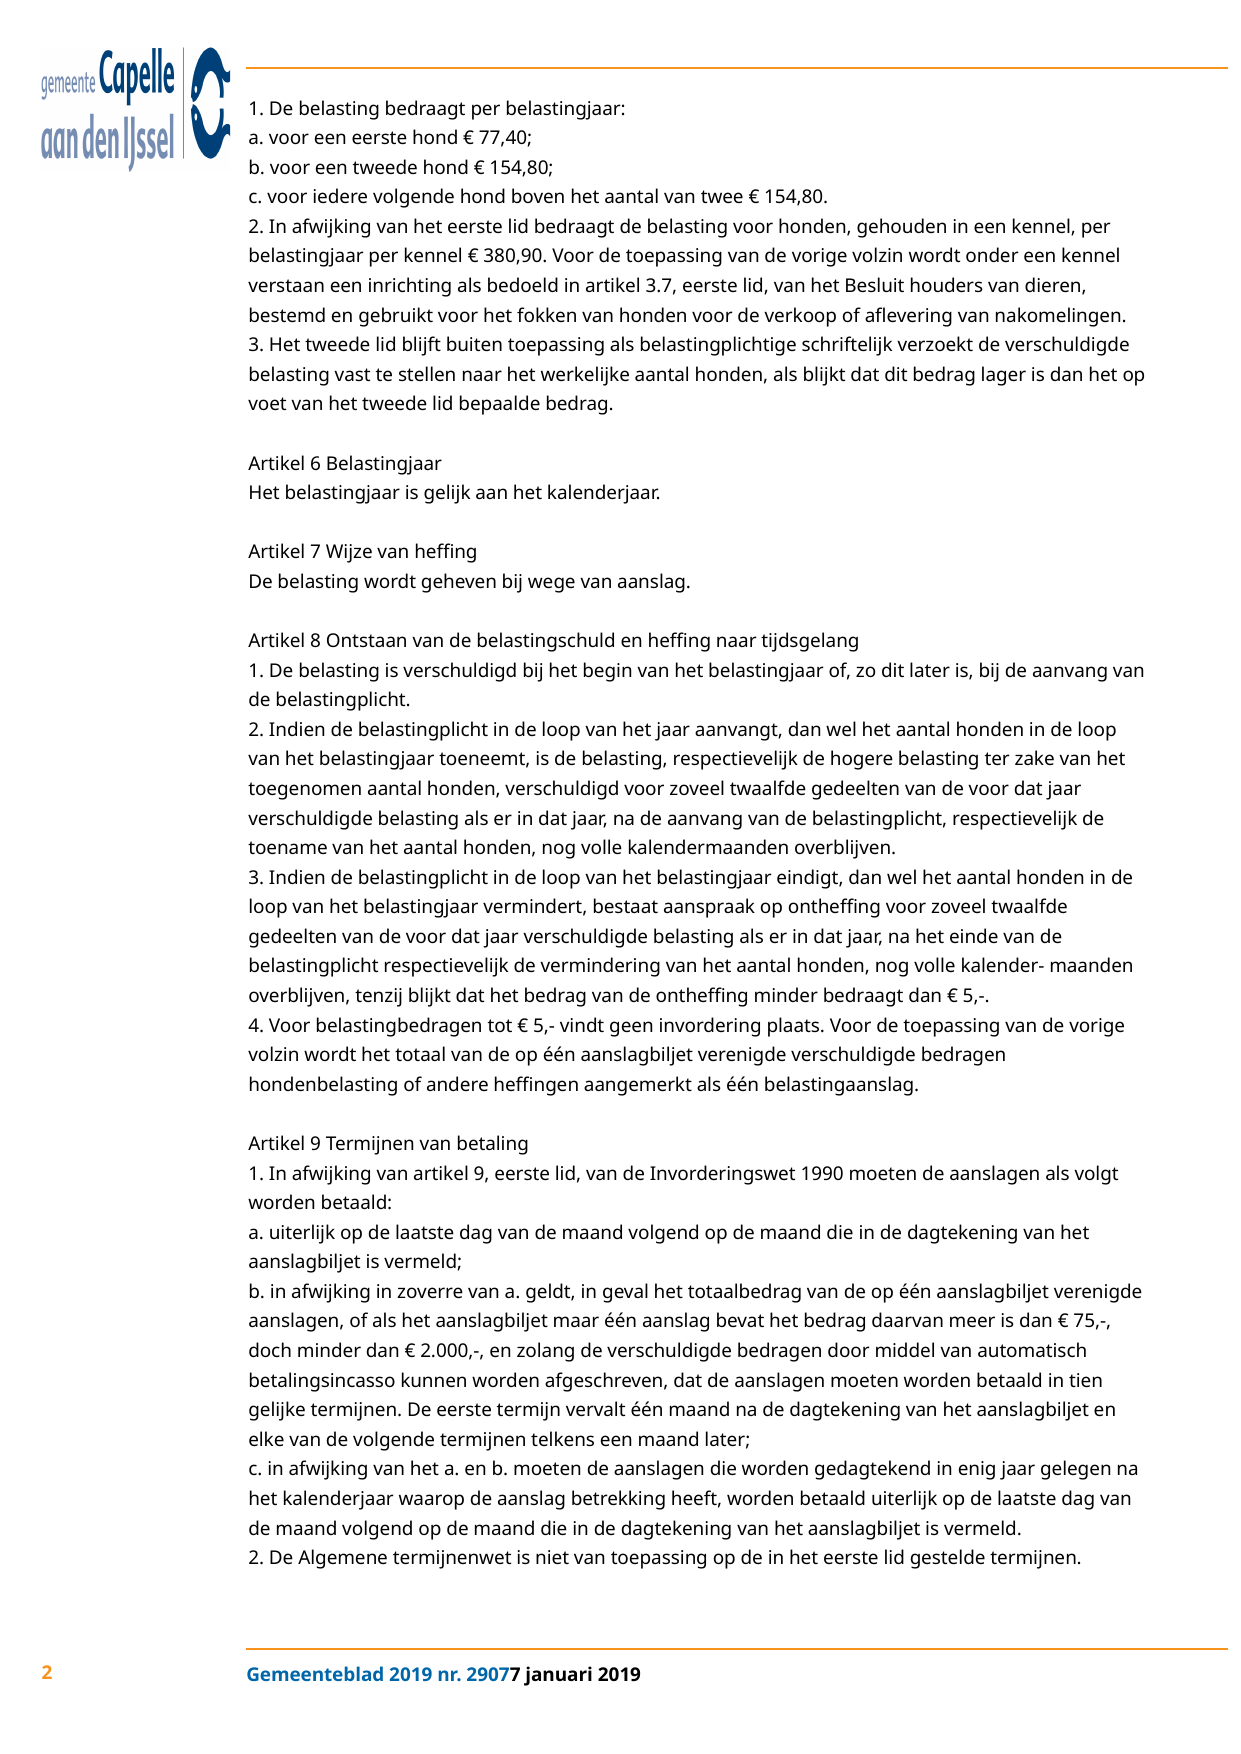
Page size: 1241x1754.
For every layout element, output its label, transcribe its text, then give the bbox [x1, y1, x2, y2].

text Het belastingjaar is gelijk aan het kalenderjaar. [248, 479, 1152, 505]
text De belasting wordt geheven bij wege van aanslag. [248, 568, 1152, 594]
text 2. Indien de belastingplicht in de loop van het jaar aanvangt, dan wel het aantal honden in de loop [248, 716, 1152, 742]
text 3. Het tweede lid blijft buiten toepassing als belastingplichtige schriftelijk verzoekt de verschuldigde belasting vast te stellen naar het werkelijke aantal honden, als blijkt dat dit bedrag lager is dan het op voet van het tweede lid bepaalde bedrag. [248, 331, 1152, 416]
text c. voor iedere volgende hond boven het aantal van twee € 154,80. [248, 183, 1152, 209]
text 2. De Algemene termijnenwet is niet van toepassing op de in het eerste lid gestelde termijnen. [248, 1544, 1152, 1570]
text a. voor een eerste hond € 77,40; [248, 124, 1152, 150]
text 3. Indien de belastingplicht in de loop van het belastingjaar eindigt, dan wel het aantal honden in de loop van het belastingjaar vermindert, bestaat aanspraak op ontheffing voor zoveel twaalfde gedeelten van de voor dat jaar verschuldigde belasting als er in dat jaar, na het einde van de belastingplicht respectievelijk de vermindering van het aantal honden, nog volle kalender- maanden overblijven, tenzij blijkt dat het bedrag van de ontheffing minder bedraagt dan € 5,-. [248, 864, 1152, 1008]
text b. in afwijking in zoverre van a. geldt, in geval het totaalbedrag van de op één aanslagbiljet verenigde aanslagen, of als het aanslagbiljet maar één aanslag bevat het bedrag daarvan meer is dan € 75,-, doch minder dan € 2.000,-, en zolang de verschuldigde bedragen door middel van automatisch betalingsincasso kunnen worden afgeschreven, dat de aanslagen moeten worden betaald in tien gelijke termijnen. De eerste termijn vervalt één maand na de dagtekening van het aanslagbiljet en elke van de volgende termijnen telkens een maand later; [248, 1278, 1152, 1452]
text 1. In afwijking van artikel 9, eerste lid, van de Invorderingswet 1990 moeten de aanslagen als volgt worden betaald: [248, 1160, 1152, 1215]
text a. uiterlijk op de laatste dag van de maand volgend op de maand die in de dagtekening van het aanslagbiljet is vermeld; [248, 1219, 1152, 1274]
text Artikel 7 Wijze van heffing [248, 538, 1152, 564]
text van het belastingjaar toeneemt, is de belasting, respectievelijk de hogere belasting ter zake van het toegenomen aantal honden, verschuldigd voor zoveel twaalfde gedeelten van de voor dat jaar verschuldigde belasting als er in dat jaar, na de aanvang van de belastingplicht, respectievelijk de toename van het aantal honden, nog volle kalendermaanden overblijven. [248, 746, 1152, 860]
text 1. De belasting is verschuldigd bij het begin van het belastingjaar of, zo dit later is, bij de aanvang van de belastingplicht. [248, 657, 1152, 712]
text 2. In afwijking van het eerste lid bedraagt de belasting voor honden, gehouden in een kennel, per belastingjaar per kennel € 380,90. Voor de toepassing van de vorige volzin wordt onder een kennel verstaan een inrichting als bedoeld in artikel 3.7, eerste lid, van het Besluit houders van dieren, bestemd en gebruikt voor het fokken van honden voor de verkoop of aflevering van nakomelingen. [248, 213, 1152, 328]
text c. in afwijking van het a. en b. moeten de aanslagen die worden gedagtekend in enig jaar gelegen na het kalenderjaar waarop de aanslag betrekking heeft, worden betaald uiterlijk op de laatste dag van de maand volgend op de maand die in de dagtekening van het aanslagbiljet is vermeld. [248, 1456, 1152, 1541]
text 1. De belasting bedraagt per belastingjaar: [248, 95, 1152, 121]
picture [41, 47, 231, 172]
text b. voor een tweede hond € 154,80; [248, 154, 1152, 180]
text Artikel 9 Termijnen van betaling [248, 1130, 1152, 1156]
text 4. Voor belastingbedragen tot € 5,- vindt geen invordering plaats. Voor de toepassing van de vorige volzin wordt het totaal van de op één aanslagbiljet verenigde verschuldigde bedragen hondenbelasting of andere heffingen aangemerkt als één belastingaanslag. [248, 1012, 1152, 1097]
text Artikel 6 Belastingjaar [248, 450, 1152, 476]
text Artikel 8 Ontstaan van de belastingschuld en heffing naar tijdsgelang [248, 627, 1152, 653]
